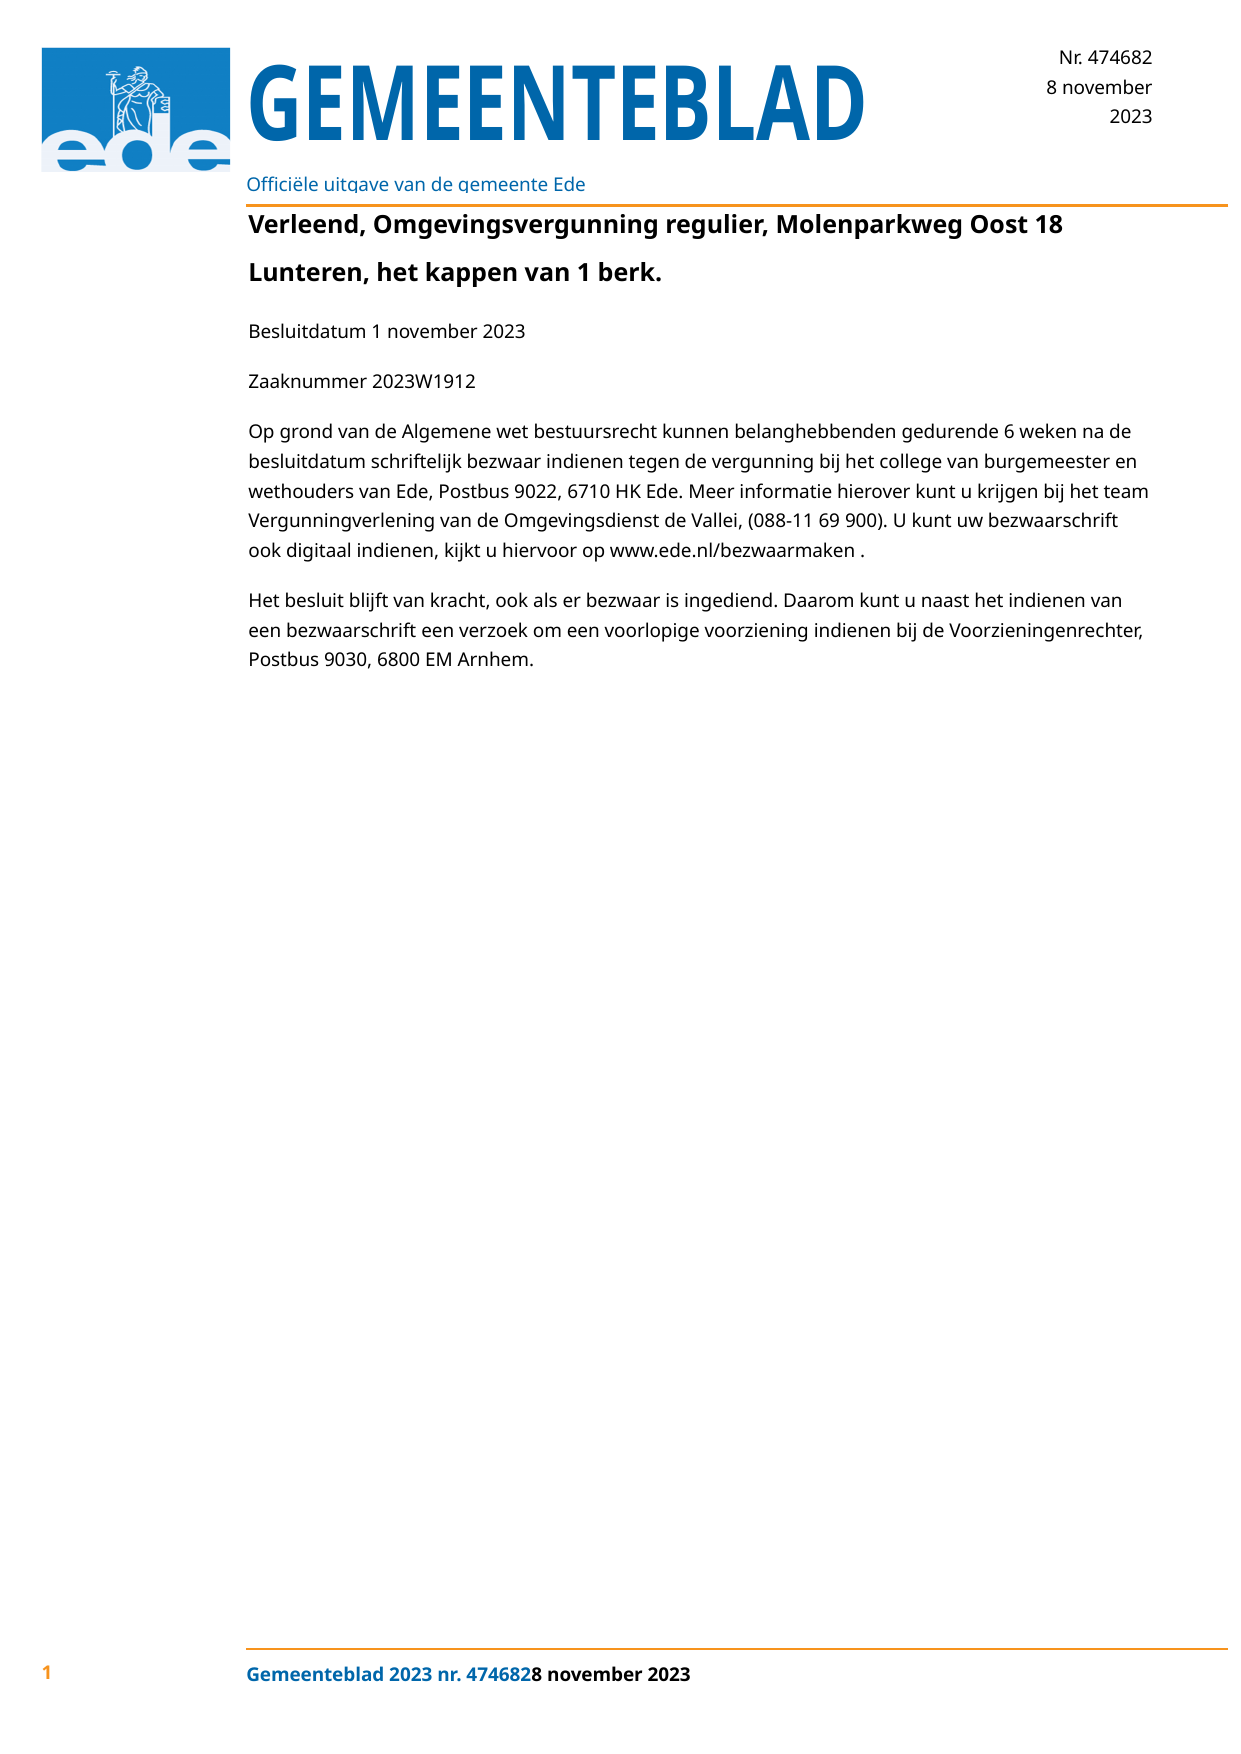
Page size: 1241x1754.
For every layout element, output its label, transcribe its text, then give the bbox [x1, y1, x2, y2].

text Het besluit blijft van kracht, ook als er bezwaar is ingediend. Daarom kunt u naast het indienen van een bezwaarschrift een verzoek om een voorlopige voorziening indienen bij de Voorzieningenrechter, Postbus 9030, 6800 EM Arnhem. [248, 587, 1152, 672]
text Zaaknummer 2023W1912 [248, 368, 1152, 394]
text Besluitdatum 1 november 2023 [248, 318, 1152, 344]
text Verleend, Omgevingsvergunning regulier, Molenparkweg Oost 18 Lunteren, het kappen van 1 berk. [248, 207, 1152, 288]
text Op grond van de Algemene wet bestuursrecht kunnen belanghebbenden gedurende 6 weken na de besluitdatum schriftelijk bezwaar indienen tegen de vergunning bij het college van burgemeester en wethouders van Ede, Postbus 9022, 6710 HK Ede. Meer informatie hierover kunt u krijgen bij het team Vergunningverlening van de Omgevingsdienst de Vallei, (088-11 69 900). U kunt uw bezwaarschrift ook digitaal indienen, kijkt u hiervoor op www.ede.nl/bezwaarmaken . [248, 419, 1152, 563]
picture [41, 47, 231, 172]
